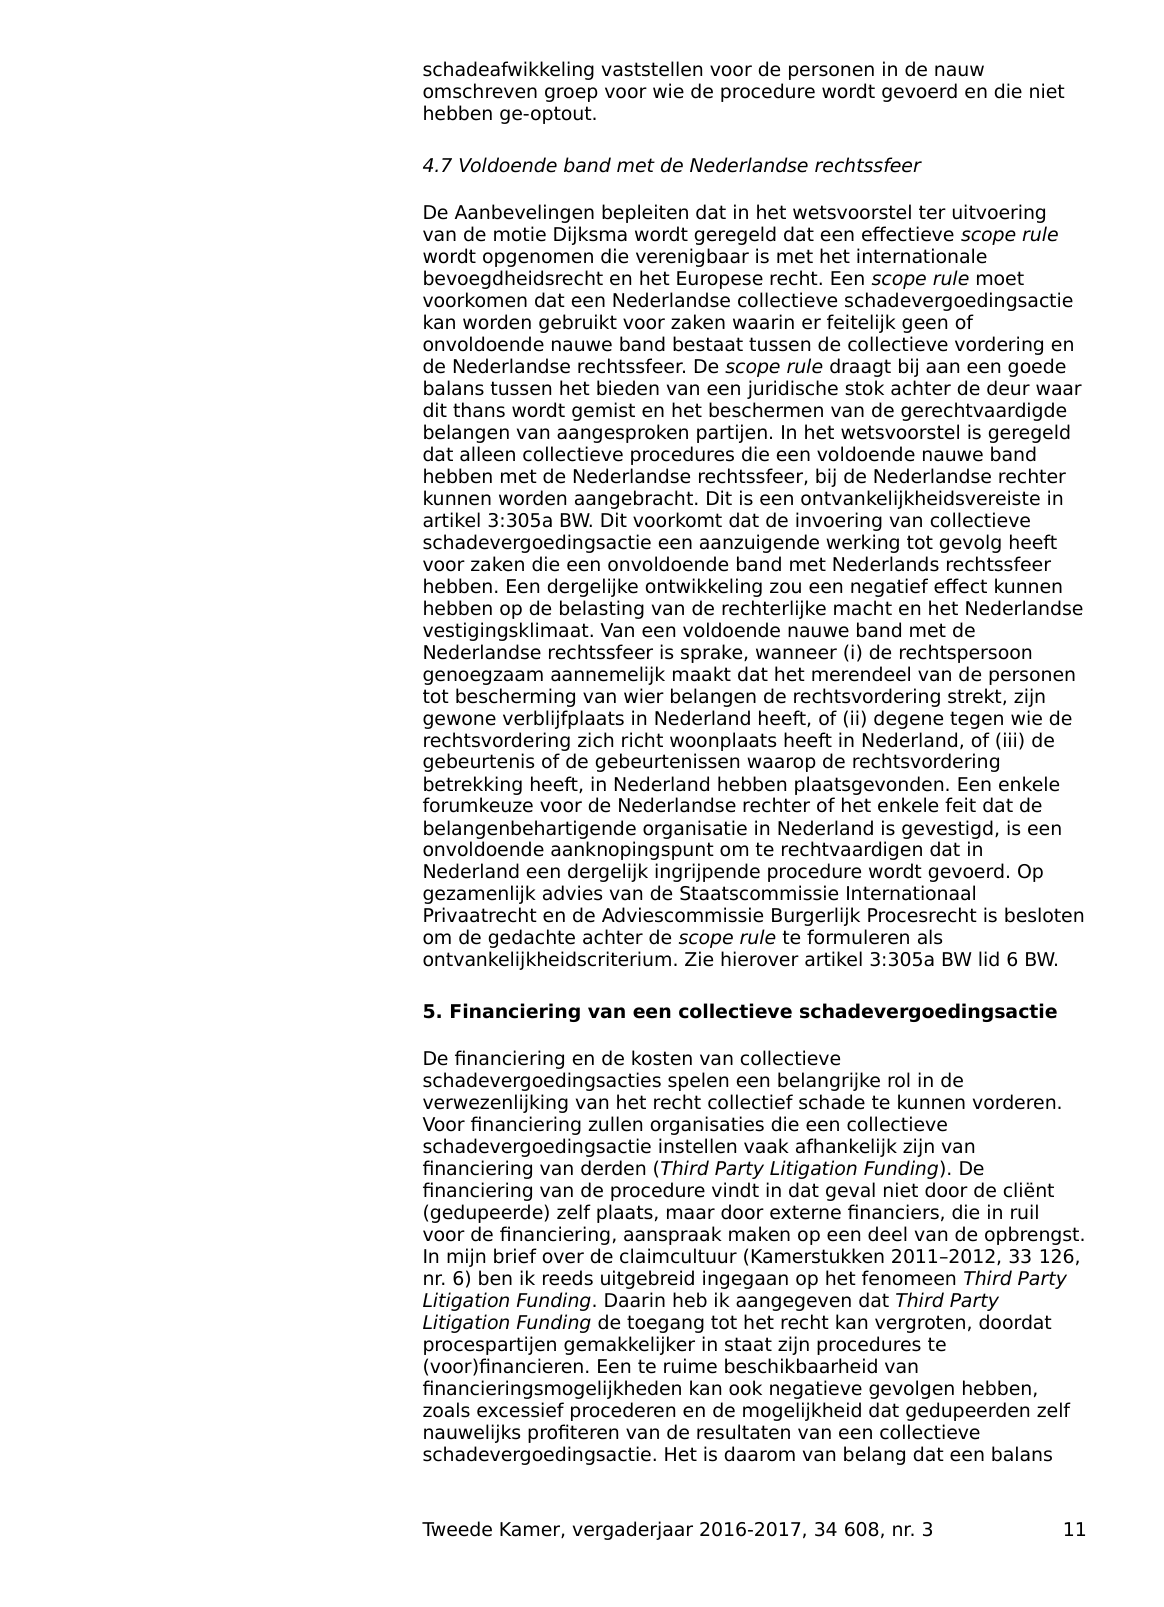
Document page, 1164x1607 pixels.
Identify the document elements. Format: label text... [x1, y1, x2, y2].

text schadeafwikkeling vaststellen voor de personen in de nauw omschreven groep voor wie de procedure wordt gevoerd en die niet hebben ge-optout. [422, 59, 1087, 125]
subtitle 5. Financiering van een collectieve schadevergoedingsactie [422, 1001, 1087, 1023]
text De financiering en de kosten van collectieve schadevergoedingsacties spelen een belangrijke rol in de verwezenlijking van het recht collectief schade te kunnen vorderen. [422, 1048, 1087, 1114]
subtitle 4.7 Voldoende band met de Nederlandse rechtssfeer [422, 155, 1087, 177]
text De Aanbevelingen bepleiten dat in het wetsvoorstel ter uitvoering van de motie Dijksma wordt geregeld dat een effectieve scope rule wordt opgenomen die verenigbaar is met het internationale bevoegdheidsrecht en het Europese recht. Een scope rule moet voorkomen dat een Nederlandse collectieve schadevergoedingsactie kan worden gebruikt voor zaken waarin er feitelijk geen of onvoldoende nauwe band bestaat tussen de collectieve vordering en de Nederlandse rechtssfeer. De scope rule draagt bij aan een goede balans tussen het bieden van een juridische stok achter de deur waar dit thans wordt gemist en het beschermen van de gerechtvaardigde belangen van aangesproken partijen. In het wetsvoorstel is geregeld dat alleen collectieve procedures die een voldoende nauwe band hebben met de Nederlandse rechtssfeer, bij de Nederlandse rechter kunnen worden aangebracht. Dit is een ontvankelijkheidsvereiste in artikel 3:305a BW. Dit voorkomt dat de invoering van collectieve schadevergoedingsactie een aanzuigende werking tot gevolg heeft voor zaken die een onvoldoende band met Nederlands rechtssfeer hebben. Een dergelijke ontwikkeling zou een negatief effect kunnen hebben op de belasting van de rechterlijke macht en het Nederlandse vestigingsklimaat. Van een voldoende nauwe band met de Nederlandse rechtssfeer is sprake, wanneer (i) de rechtspersoon genoegzaam aannemelijk maakt dat het merendeel van de personen tot bescherming van wier belangen de rechtsvordering strekt, zijn gewone verblijfplaats in Nederland heeft, of (ii) degene tegen wie de rechtsvordering zich richt woonplaats heeft in Nederland, of (iii) de gebeurtenis of de gebeurtenissen waarop de rechtsvordering betrekking heeft, in Nederland hebben plaatsgevonden. Een enkele forumkeuze voor de Nederlandse rechter of het enkele feit dat de belangenbehartigende organisatie in Nederland is gevestigd, is een onvoldoende aanknopingspunt om te rechtvaardigen dat in Nederland een dergelijk ingrijpende procedure wordt gevoerd. Op gezamenlijk advies van de Staatscommissie Internationaal Privaatrecht en de Adviescommissie Burgerlijk Procesrecht is besloten om de gedachte achter de scope rule te formuleren als ontvankelijkheidscriterium. Zie hierover artikel 3:305a BW lid 6 BW. [422, 202, 1087, 971]
text Voor financiering zullen organisaties die een collectieve schadevergoedingsactie instellen vaak afhankelijk zijn van financiering van derden (Third Party Litigation Funding). De financiering van de procedure vindt in dat geval niet door de cliënt (gedupeerde) zelf plaats, maar door externe financiers, die in ruil voor de financiering, aanspraak maken op een deel van de opbrengst. In mijn brief over de claimcultuur (Kamerstukken 2011–2012, 33 126, nr. 6) ben ik reeds uitgebreid ingegaan op het fenomeen Third Party Litigation Funding. Daarin heb ik aangegeven dat Third Party Litigation Funding de toegang tot het recht kan vergroten, doordat procespartijen gemakkelijker in staat zijn procedures te (voor)financieren. Een te ruime beschikbaarheid van financieringsmogelijkheden kan ook negatieve gevolgen hebben, zoals excessief procederen en de mogelijkheid dat gedupeerden zelf nauwelijks profiteren van de resultaten van een collectieve schadevergoedingsactie. Het is daarom van belang dat een balans [422, 1114, 1087, 1466]
